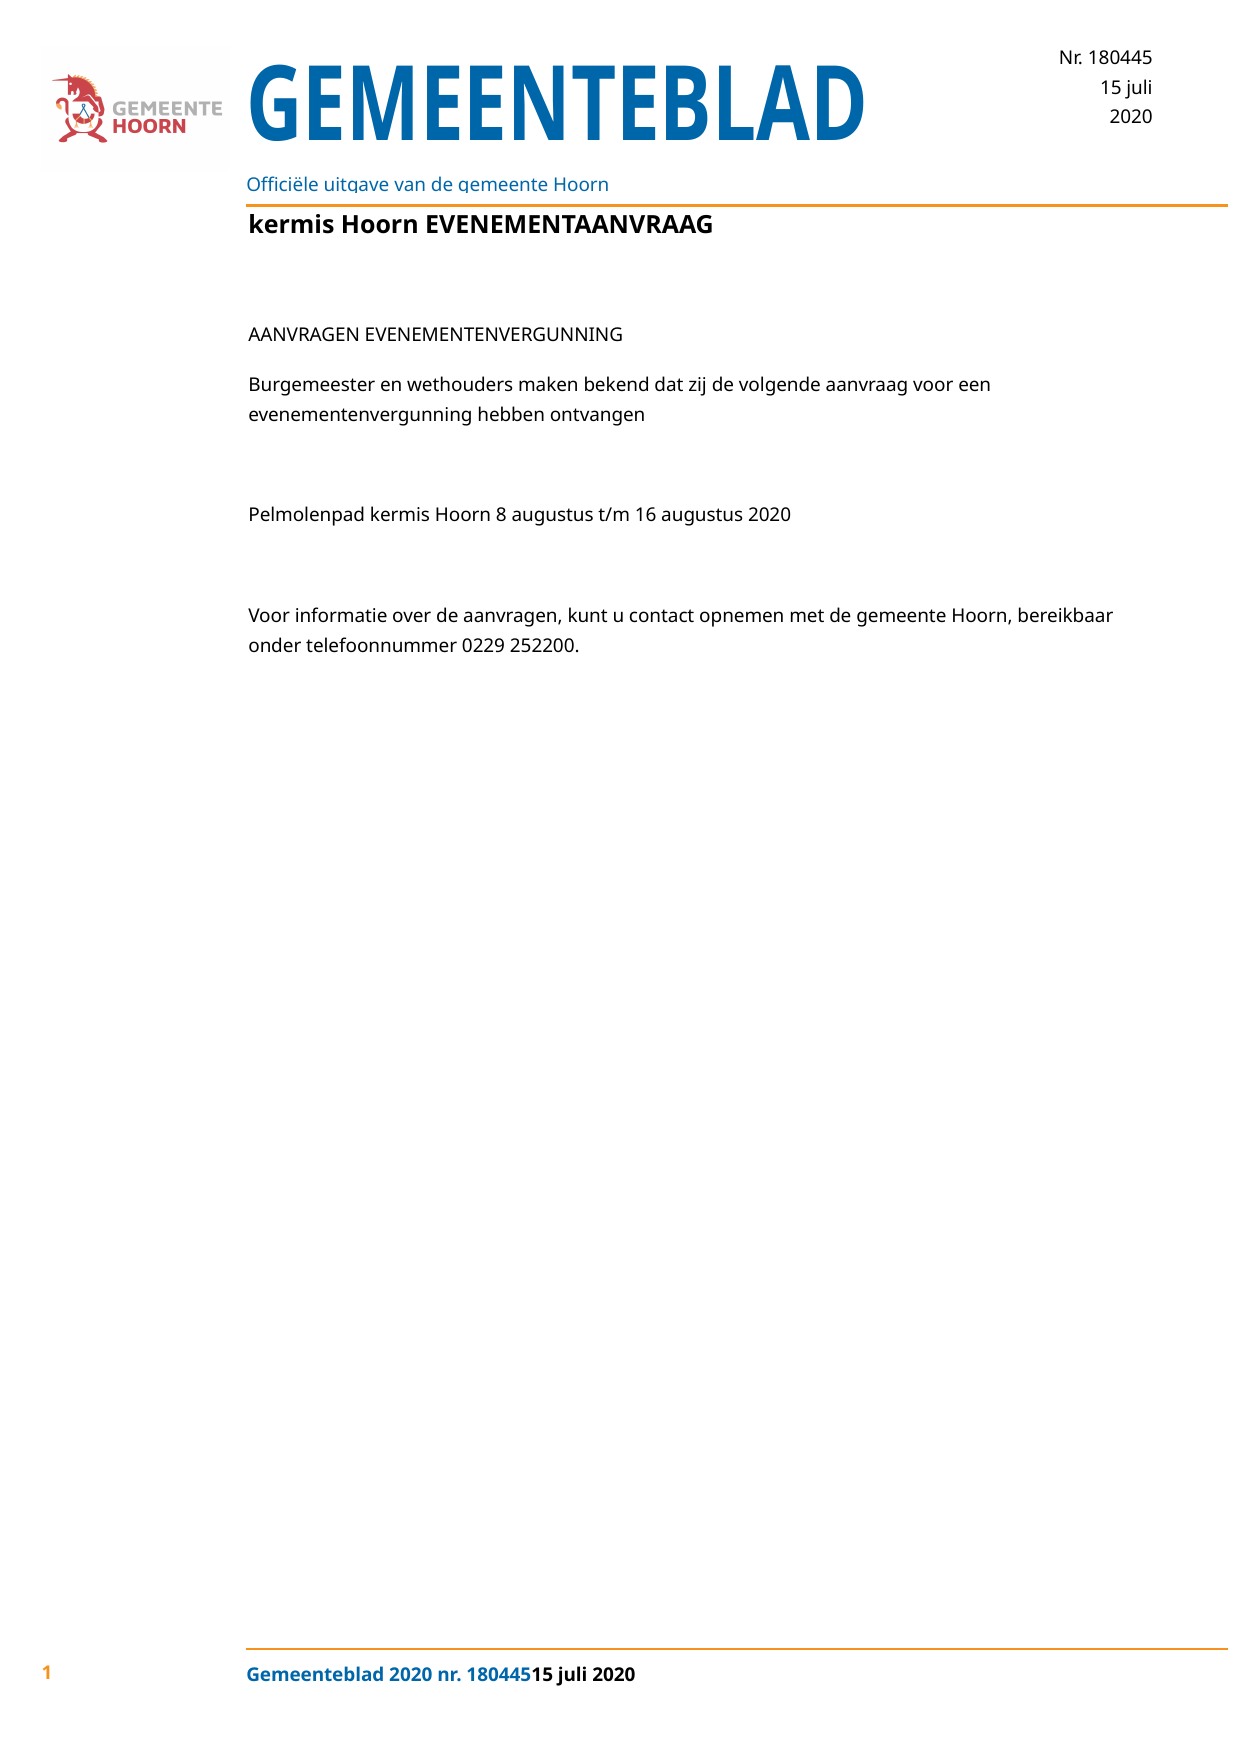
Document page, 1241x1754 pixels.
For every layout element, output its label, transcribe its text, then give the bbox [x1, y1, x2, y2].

text kermis Hoorn EVENEMENTAANVRAAG [248, 207, 1152, 241]
picture [41, 47, 231, 172]
text Voor informatie over de aanvragen, kunt u contact opnemen met de gemeente Hoorn, bereikbaar onder telefoonnummer 0229 252200. [248, 602, 1152, 658]
text Pelmolenpad kermis Hoorn 8 augustus t/m 16 augustus 2020 [248, 502, 1152, 527]
text Burgemeester en wethouders maken bekend dat zij de volgende aanvraag voor een evenementenvergunning hebben ontvangen [248, 371, 1152, 426]
text AANVRAGEN EVENEMENTENVERGUNNING [248, 321, 1152, 346]
